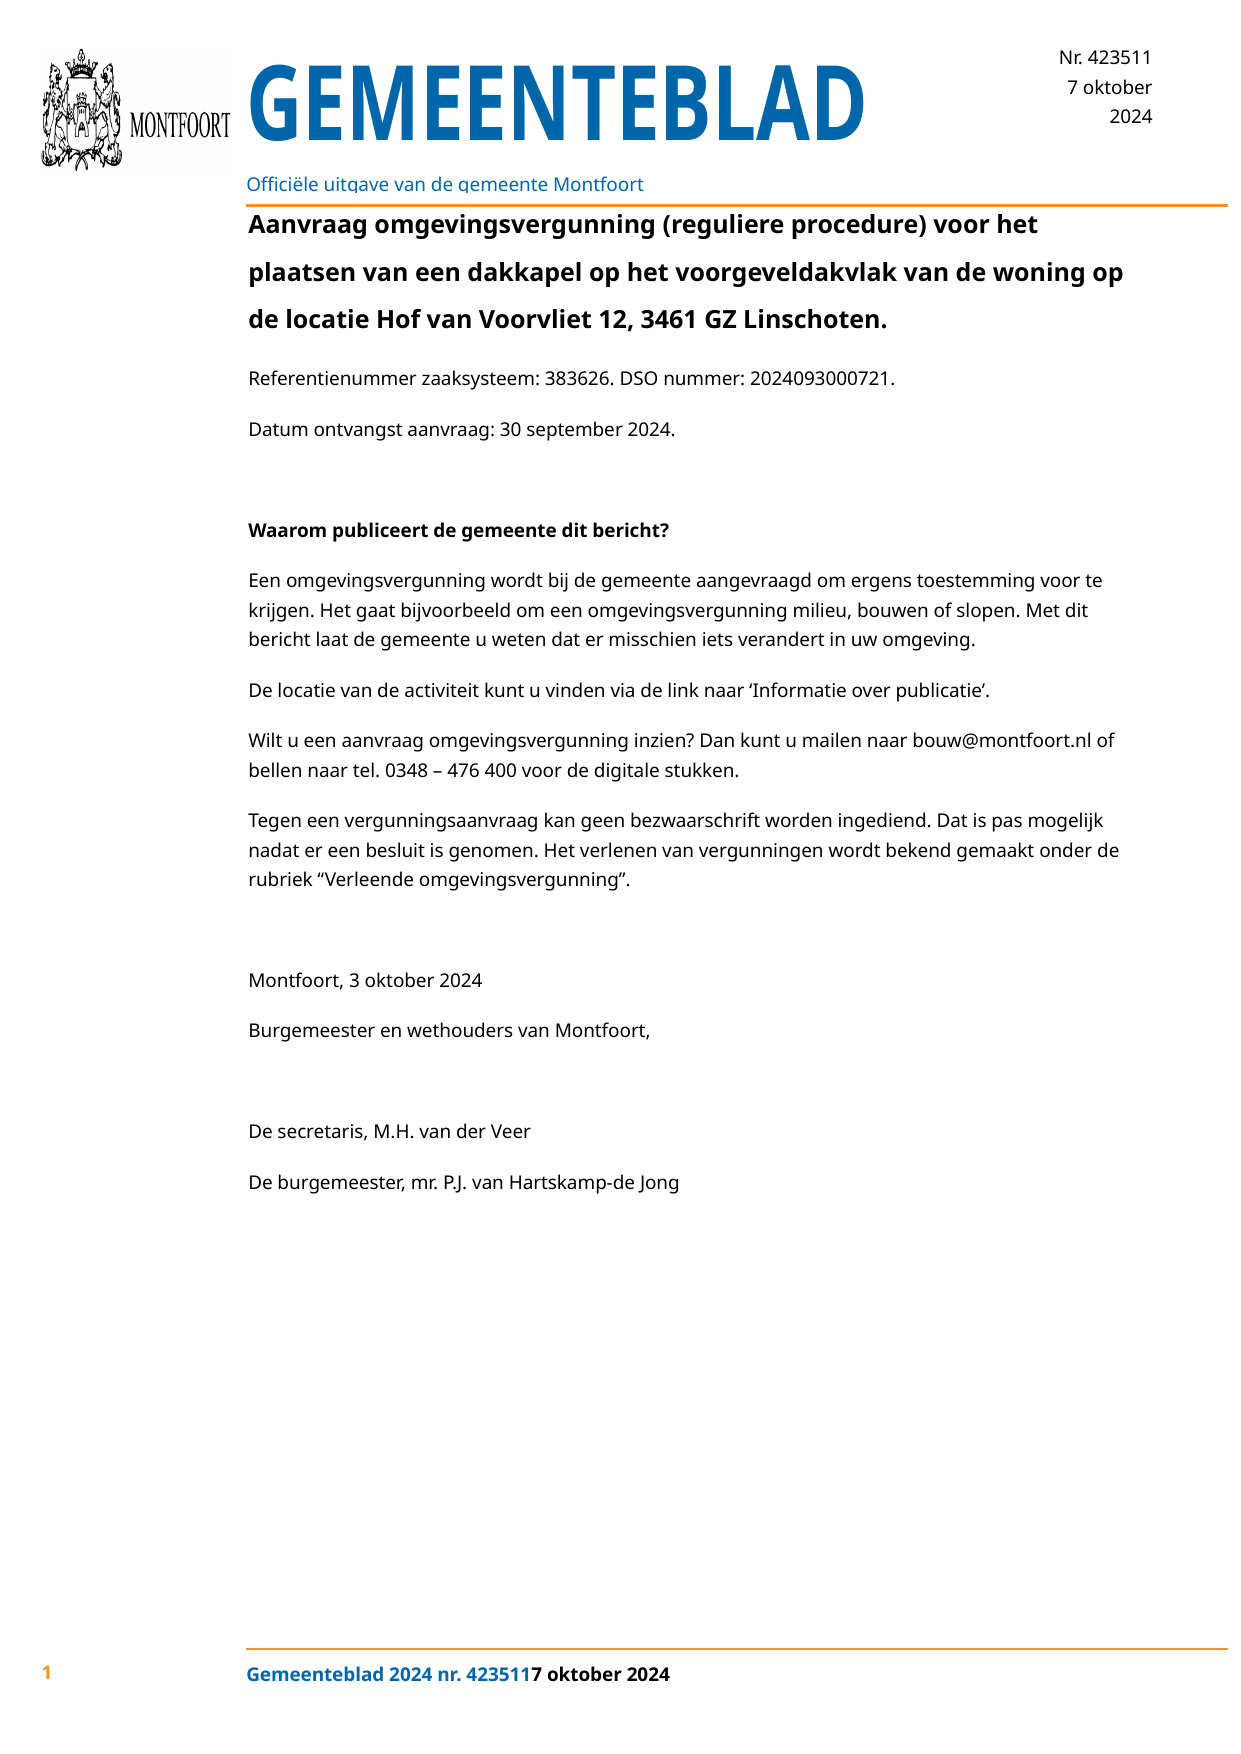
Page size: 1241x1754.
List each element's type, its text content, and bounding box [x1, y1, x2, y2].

text Aanvraag omgevingsvergunning (reguliere procedure) voor het plaatsen van een dakkapel op het voorgeveldakvlak van de woning op de locatie Hof van Voorvliet 12, 3461 GZ Linschoten. [248, 207, 1152, 336]
text De locatie van de activiteit kunt u vinden via de link naar ‘Informatie over publicatie’. [248, 677, 1152, 702]
text Burgemeester en wethouders van Montfoort, [248, 1018, 1152, 1043]
text Waarom publiceert de gemeente dit bericht? [248, 517, 1152, 542]
text Datum ontvangst aanvraag: 30 september 2024. [248, 416, 1152, 442]
text De burgemeester, mr. P.J. van Hartskamp-de Jong [248, 1169, 1152, 1194]
picture [41, 47, 231, 172]
text Wilt u een aanvraag omgevingsvergunning inzien? Dan kunt u mailen naar bouw@montfoort.nl of bellen naar tel. 0348 – 476 400 voor de digitale stukken. [248, 727, 1152, 782]
text Referentienummer zaaksysteem: 383626. DSO nummer: 2024093000721. [248, 366, 1152, 391]
text Montfoort, 3 oktober 2024 [248, 967, 1152, 993]
text Tegen een vergunningsaanvraag kan geen bezwaarschrift worden ingediend. Dat is pas mogelijk nadat er een besluit is genomen. Het verlenen van vergunningen wordt bekend gemaakt onder de rubriek “Verleende omgevingsvergunning”. [248, 807, 1152, 892]
text De secretaris, M.H. van der Veer [248, 1118, 1152, 1144]
text Een omgevingsvergunning wordt bij de gemeente aangevraagd om ergens toestemming voor te krijgen. Het gaat bijvoorbeeld om een omgevingsvergunning milieu, bouwen of slopen. Met dit bericht laat de gemeente u weten dat er misschien iets verandert in uw omgeving. [248, 567, 1152, 652]
